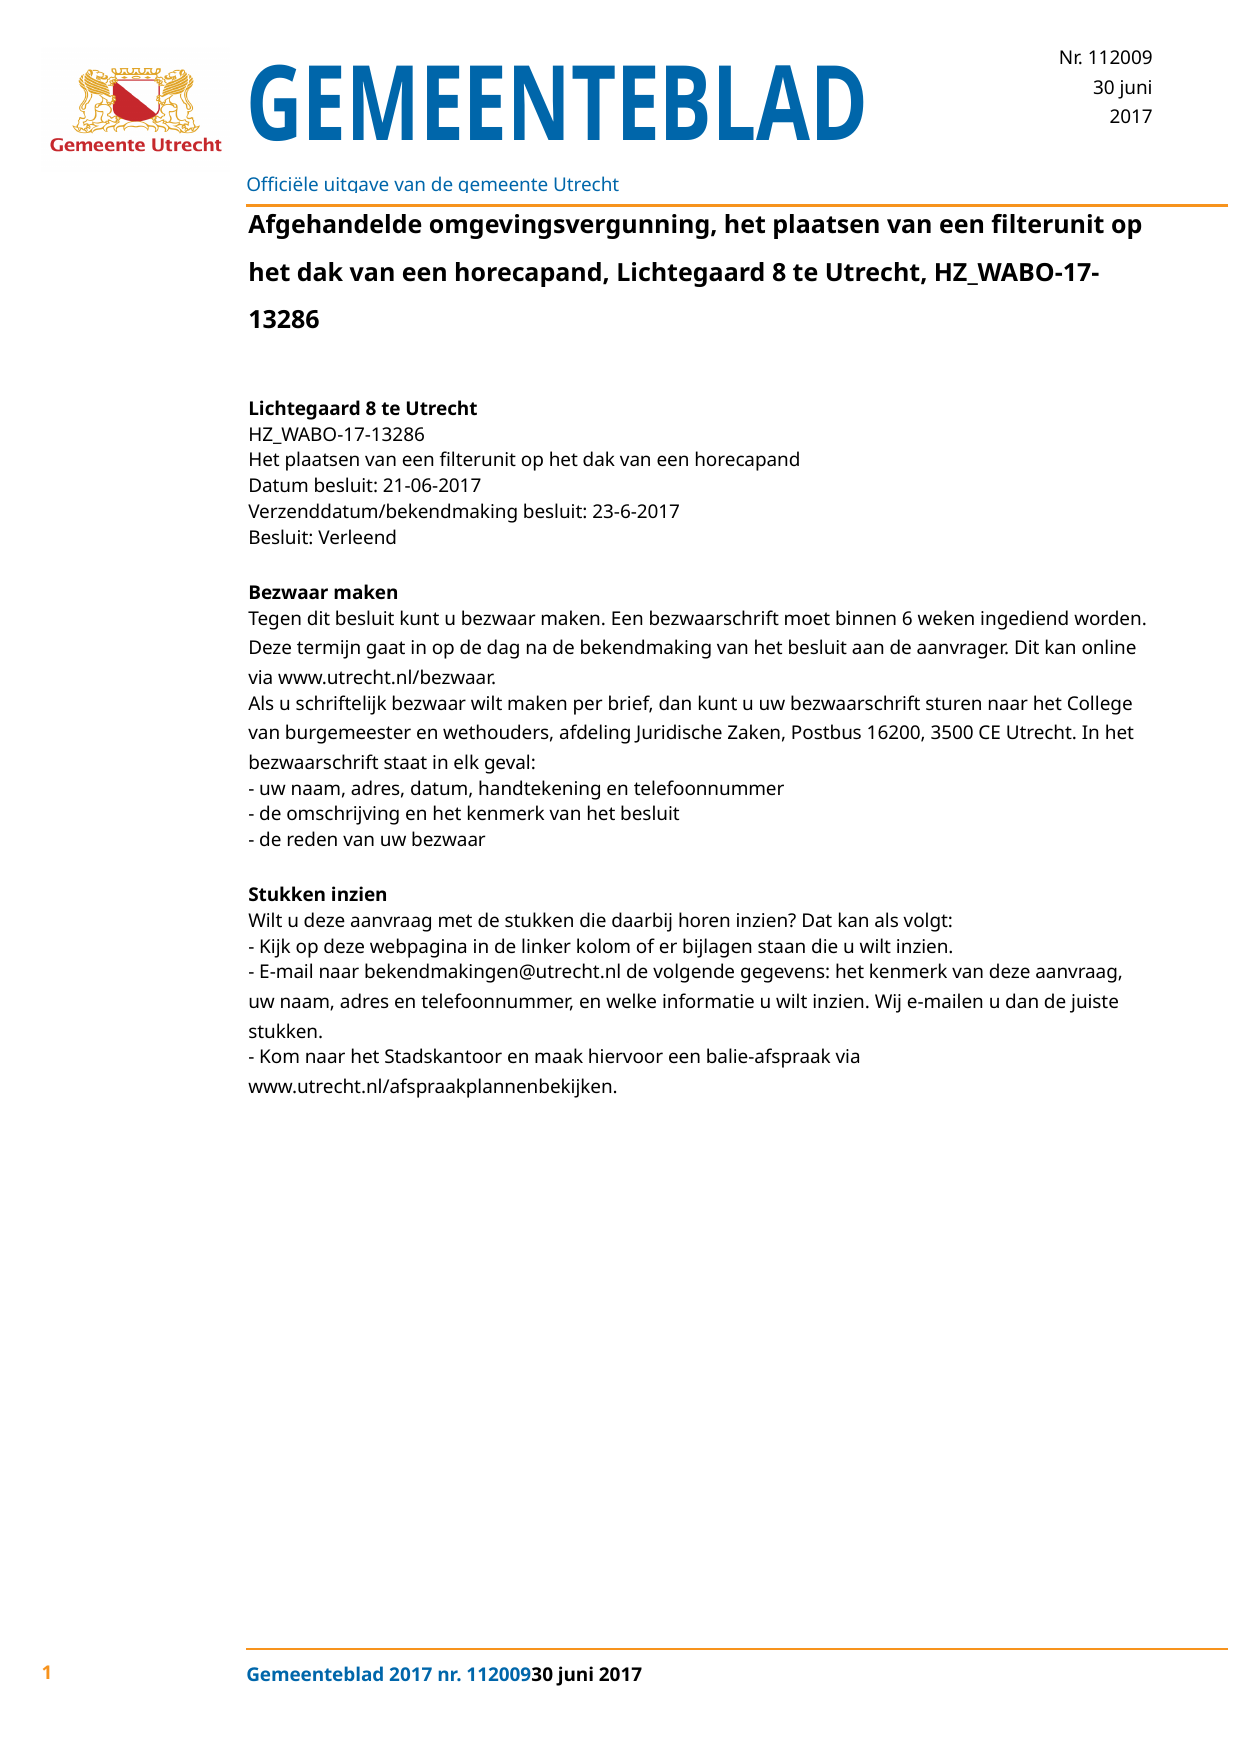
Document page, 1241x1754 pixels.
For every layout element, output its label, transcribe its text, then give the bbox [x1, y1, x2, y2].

text Afgehandelde omgevingsvergunning, het plaatsen van een filterunit op het dak van een horecapand, Lichtegaard 8 te Utrecht, HZ_WABO-17-13286 [248, 207, 1152, 336]
table_cell Bezwaar maken [248, 579, 1152, 605]
table_cell - Kijk op deze webpagina in de linker kolom of er bijlagen staan die u wilt inzien. [248, 933, 1152, 959]
table_cell HZ_WABO-17-13286 [248, 421, 1152, 447]
table_cell Wilt u deze aanvraag met de stukken die daarbij horen inzien? Dat kan als volgt: [248, 907, 1152, 933]
table_cell Verzenddatum/bekendmaking besluit: 23-6-2017 [248, 498, 1152, 524]
table_cell Datum besluit: 21-06-2017 [248, 473, 1152, 498]
table_cell - uw naam, adres, datum, handtekening en telefoonnummer [248, 775, 1152, 800]
table_cell Als u schriftelijk bezwaar wilt maken per brief, dan kunt u uw bezwaarschrift sturen naar het College van burgemeester en wethouders, afdeling Juridische Zaken, Postbus 16200, 3500 CE Utrecht. In het bezwaarschrift staat in elk geval: [248, 690, 1152, 775]
table_header Lichtegaard 8 te Utrecht [248, 395, 1152, 421]
table_cell - de omschrijving en het kenmerk van het besluit [248, 800, 1152, 826]
table_cell Stukken inzien [248, 881, 1152, 907]
table_cell Tegen dit besluit kunt u bezwaar maken. Een bezwaarschrift moet binnen 6 weken ingediend worden. Deze termijn gaat in op de dag na de bekendmaking van het besluit aan de aanvrager. Dit kan online via www.utrecht.nl/bezwaar. [248, 605, 1152, 690]
table_cell - E-mail naar bekendmakingen@utrecht.nl de volgende gegevens: het kenmerk van deze aanvraag, uw naam, adres en telefoonnummer, en welke informatie u wilt inzien. Wij e-mailen u dan de juiste stukken. [248, 959, 1152, 1043]
table_cell Het plaatsen van een filterunit op het dak van een horecapand [248, 447, 1152, 472]
picture [41, 47, 231, 172]
table_cell Besluit: Verleend [248, 524, 1152, 579]
table_cell - de reden van uw bezwaar [248, 826, 1152, 881]
table_cell - Kom naar het Stadskantoor en maak hiervoor een balie-afspraak via www.utrecht.nl/afspraakplannenbekijken. [248, 1044, 1152, 1099]
